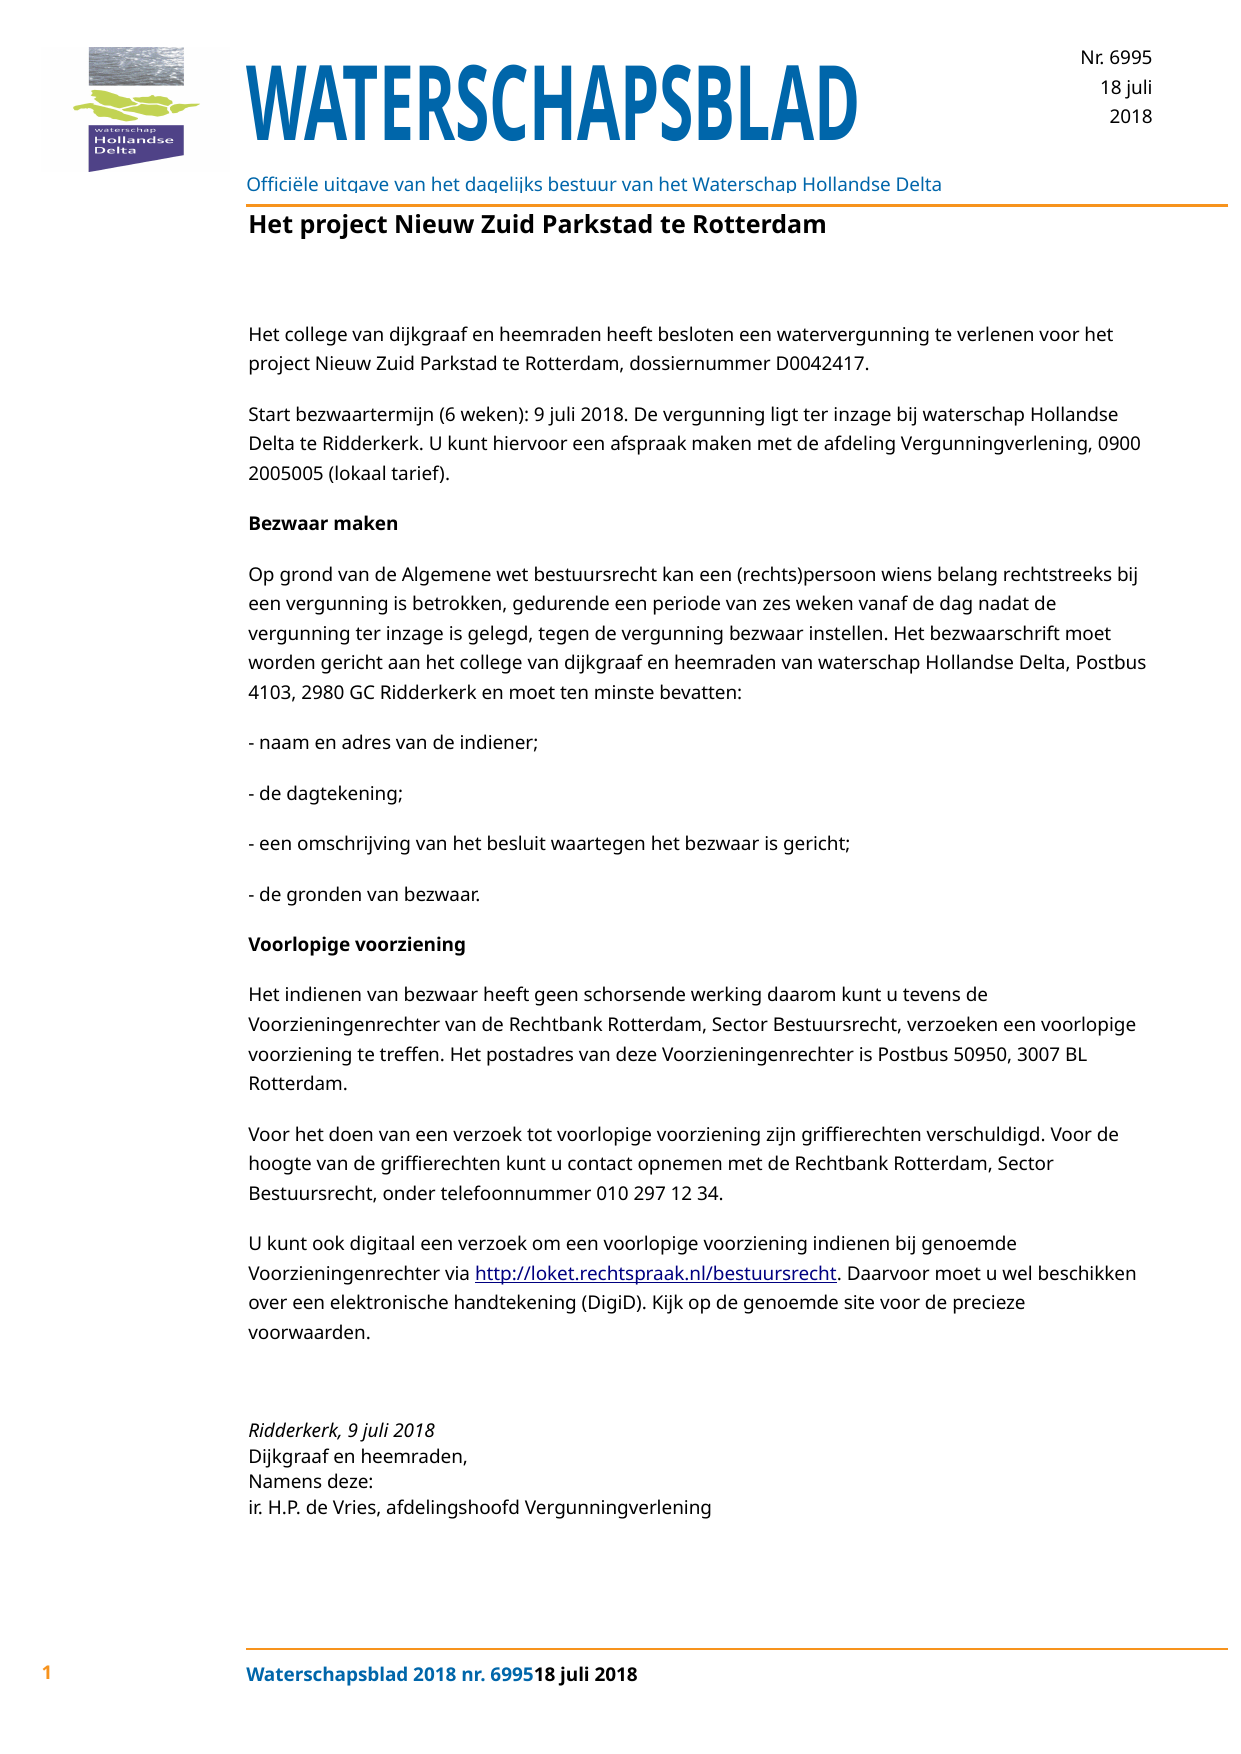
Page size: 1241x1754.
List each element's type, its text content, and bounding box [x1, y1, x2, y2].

text Dijkgraaf en heemraden, [248, 1443, 1152, 1469]
text Voor het doen van een verzoek tot voorlopige voorziening zijn griffierechten verschuldigd. Voor de hoogte van de griffierechten kunt u contact opnemen met de Rechtbank Rotterdam, Sector Bestuursrecht, onder telefoonnummer 010 297 12 34. [248, 1121, 1152, 1206]
text - een omschrijving van het besluit waartegen het bezwaar is gericht; [248, 830, 1152, 856]
text Start bezwaartermijn (6 weken): 9 juli 2018. De vergunning ligt ter inzage bij waterschap Hollandse Delta te Ridderkerk. U kunt hiervoor een afspraak maken met de afdeling Vergunningverlening, 0900 2005005 (lokaal tarief). [248, 401, 1152, 486]
text Namens deze: [248, 1469, 1152, 1494]
text Het project Nieuw Zuid Parkstad te Rotterdam [248, 207, 1152, 241]
picture [41, 47, 231, 172]
text Ridderkerk, 9 juli 2018 [248, 1417, 1152, 1443]
text Het college van dijkgraaf en heemraden heeft besloten een watervergunning te verlenen voor het project Nieuw Zuid Parkstad te Rotterdam, dossiernummer D0042417. [248, 321, 1152, 376]
text Bezwaar maken [248, 510, 1152, 536]
text - naam en adres van de indiener; [248, 729, 1152, 755]
text Op grond van de Algemene wet bestuursrecht kan een (rechts)persoon wiens belang rechtstreeks bij een vergunning is betrokken, gedurende een periode van zes weken vanaf de dag nadat de vergunning ter inzage is gelegd, tegen de vergunning bezwaar instellen. Het bezwaarschrift moet worden gericht aan het college van dijkgraaf en heemraden van waterschap Hollandse Delta, Postbus 4103, 2980 GC Ridderkerk en moet ten minste bevatten: [248, 561, 1152, 705]
text ir. H.P. de Vries, afdelingshoofd Vergunningverlening [248, 1494, 1152, 1520]
text - de gronden van bezwaar. [248, 881, 1152, 906]
text - de dagtekening; [248, 780, 1152, 806]
text Het indienen van bezwaar heeft geen schorsende werking daarom kunt u tevens de Voorzieningenrechter van de Rechtbank Rotterdam, Sector Bestuursrecht, verzoeken een voorlopige voorziening te treffen. Het postadres van deze Voorzieningenrechter is Postbus 50950, 3007 BL Rotterdam. [248, 982, 1152, 1096]
text U kunt ook digitaal een verzoek om een voorlopige voorziening indienen bij genoemde Voorzieningenrechter via http://loket.rechtspraak.nl/bestuursrecht. Daarvoor moet u wel beschikken over een elektronische handtekening (DigiD). Kijk op de genoemde site voor de precieze voorwaarden. [248, 1230, 1152, 1345]
text Voorlopige voorziening [248, 931, 1152, 957]
